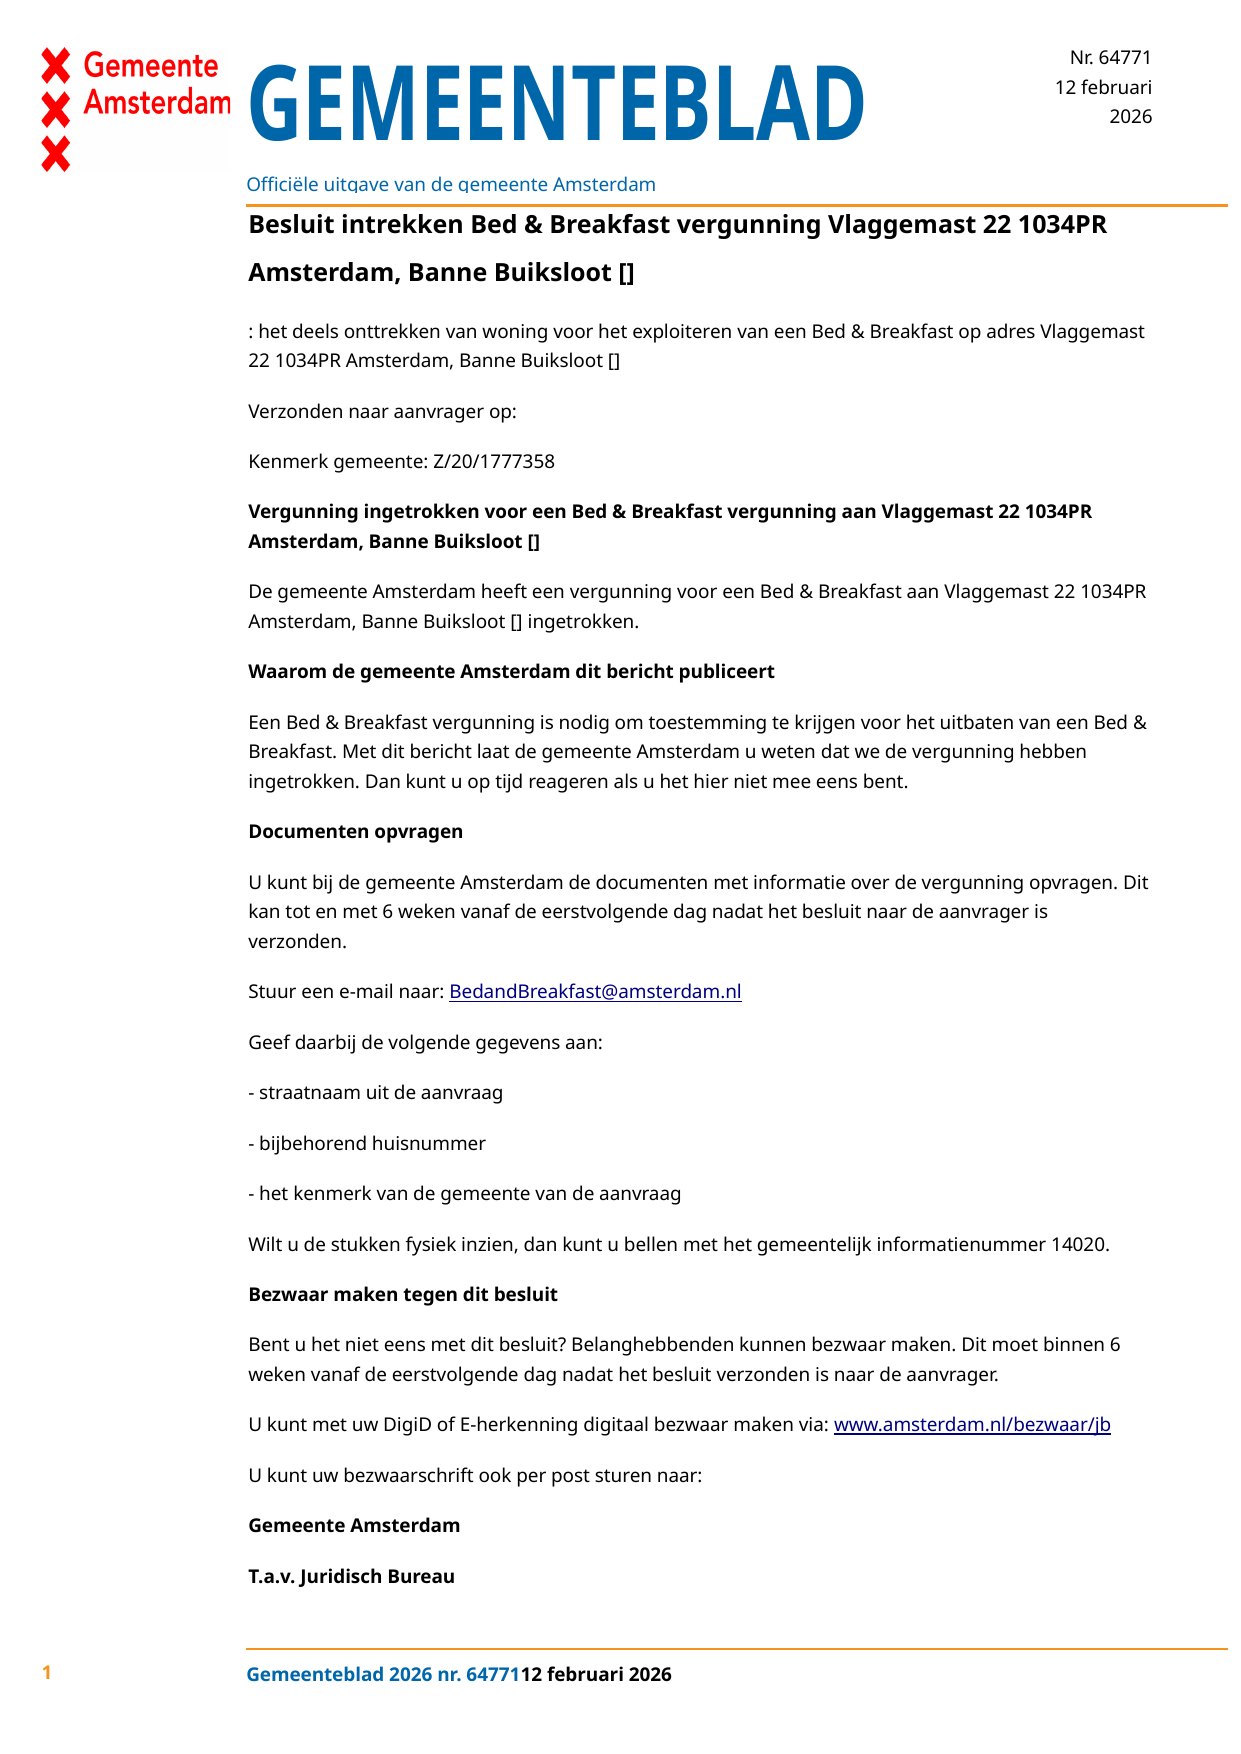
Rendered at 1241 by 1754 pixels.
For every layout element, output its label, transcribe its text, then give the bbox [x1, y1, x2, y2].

text U kunt uw bezwaarschrift ook per post sturen naar: [248, 1462, 1152, 1488]
picture [41, 47, 231, 172]
text Gemeente Amsterdam [248, 1512, 1152, 1538]
text U kunt bij de gemeente Amsterdam de documenten met informatie over de vergunning opvragen. Dit kan tot en met 6 weken vanaf de eerstvolgende dag nadat het besluit naar de aanvrager is verzonden. [248, 869, 1152, 954]
text Een Bed & Breakfast vergunning is nodig om toestemming te krijgen voor het uitbaten van een Bed & Breakfast. Met dit bericht laat de gemeente Amsterdam u weten dat we de vergunning hebben ingetrokken. Dan kunt u op tijd reageren als u het hier niet mee eens bent. [248, 709, 1152, 794]
text Vergunning ingetrokken voor een Bed & Breakfast vergunning aan Vlaggemast 22 1034PR Amsterdam, Banne Buiksloot [] [248, 499, 1152, 554]
text U kunt met uw DigiD of E-herkenning digitaal bezwaar maken via: www.amsterdam.nl/bezwaar/jb [248, 1412, 1152, 1437]
text Bent u het niet eens met dit besluit? Belanghebbenden kunnen bezwaar maken. Dit moet binnen 6 weken vanaf de eerstvolgende dag nadat het besluit verzonden is naar de aanvrager. [248, 1332, 1152, 1387]
text Besluit intrekken Bed & Breakfast vergunning Vlaggemast 22 1034PR Amsterdam, Banne Buiksloot [] [248, 207, 1152, 288]
text Geef daarbij de volgende gegevens aan: [248, 1029, 1152, 1055]
text Kenmerk gemeente: Z/20/1777358 [248, 448, 1152, 474]
text Stuur een e-mail naar: BedandBreakfast@amsterdam.nl [248, 979, 1152, 1004]
text - het kenmerk van de gemeente van de aanvraag [248, 1180, 1152, 1206]
text Documenten opvragen [248, 819, 1152, 844]
text Verzonden naar aanvrager op: [248, 398, 1152, 424]
text : het deels onttrekken van woning voor het exploiteren van een Bed & Breakfast op adres Vlaggemast 22 1034PR Amsterdam, Banne Buiksloot [] [248, 318, 1152, 373]
text T.a.v. Juridisch Bureau [248, 1563, 1152, 1589]
text De gemeente Amsterdam heeft een vergunning voor een Bed & Breakfast aan Vlaggemast 22 1034PR Amsterdam, Banne Buiksloot [] ingetrokken. [248, 579, 1152, 634]
text - straatnaam uit de aanvraag [248, 1079, 1152, 1105]
text Bezwaar maken tegen dit besluit [248, 1281, 1152, 1307]
text Wilt u de stukken fysiek inzien, dan kunt u bellen met het gemeentelijk informatienummer 14020. [248, 1231, 1152, 1257]
text Waarom de gemeente Amsterdam dit bericht publiceert [248, 659, 1152, 684]
text - bijbehorend huisnummer [248, 1130, 1152, 1156]
